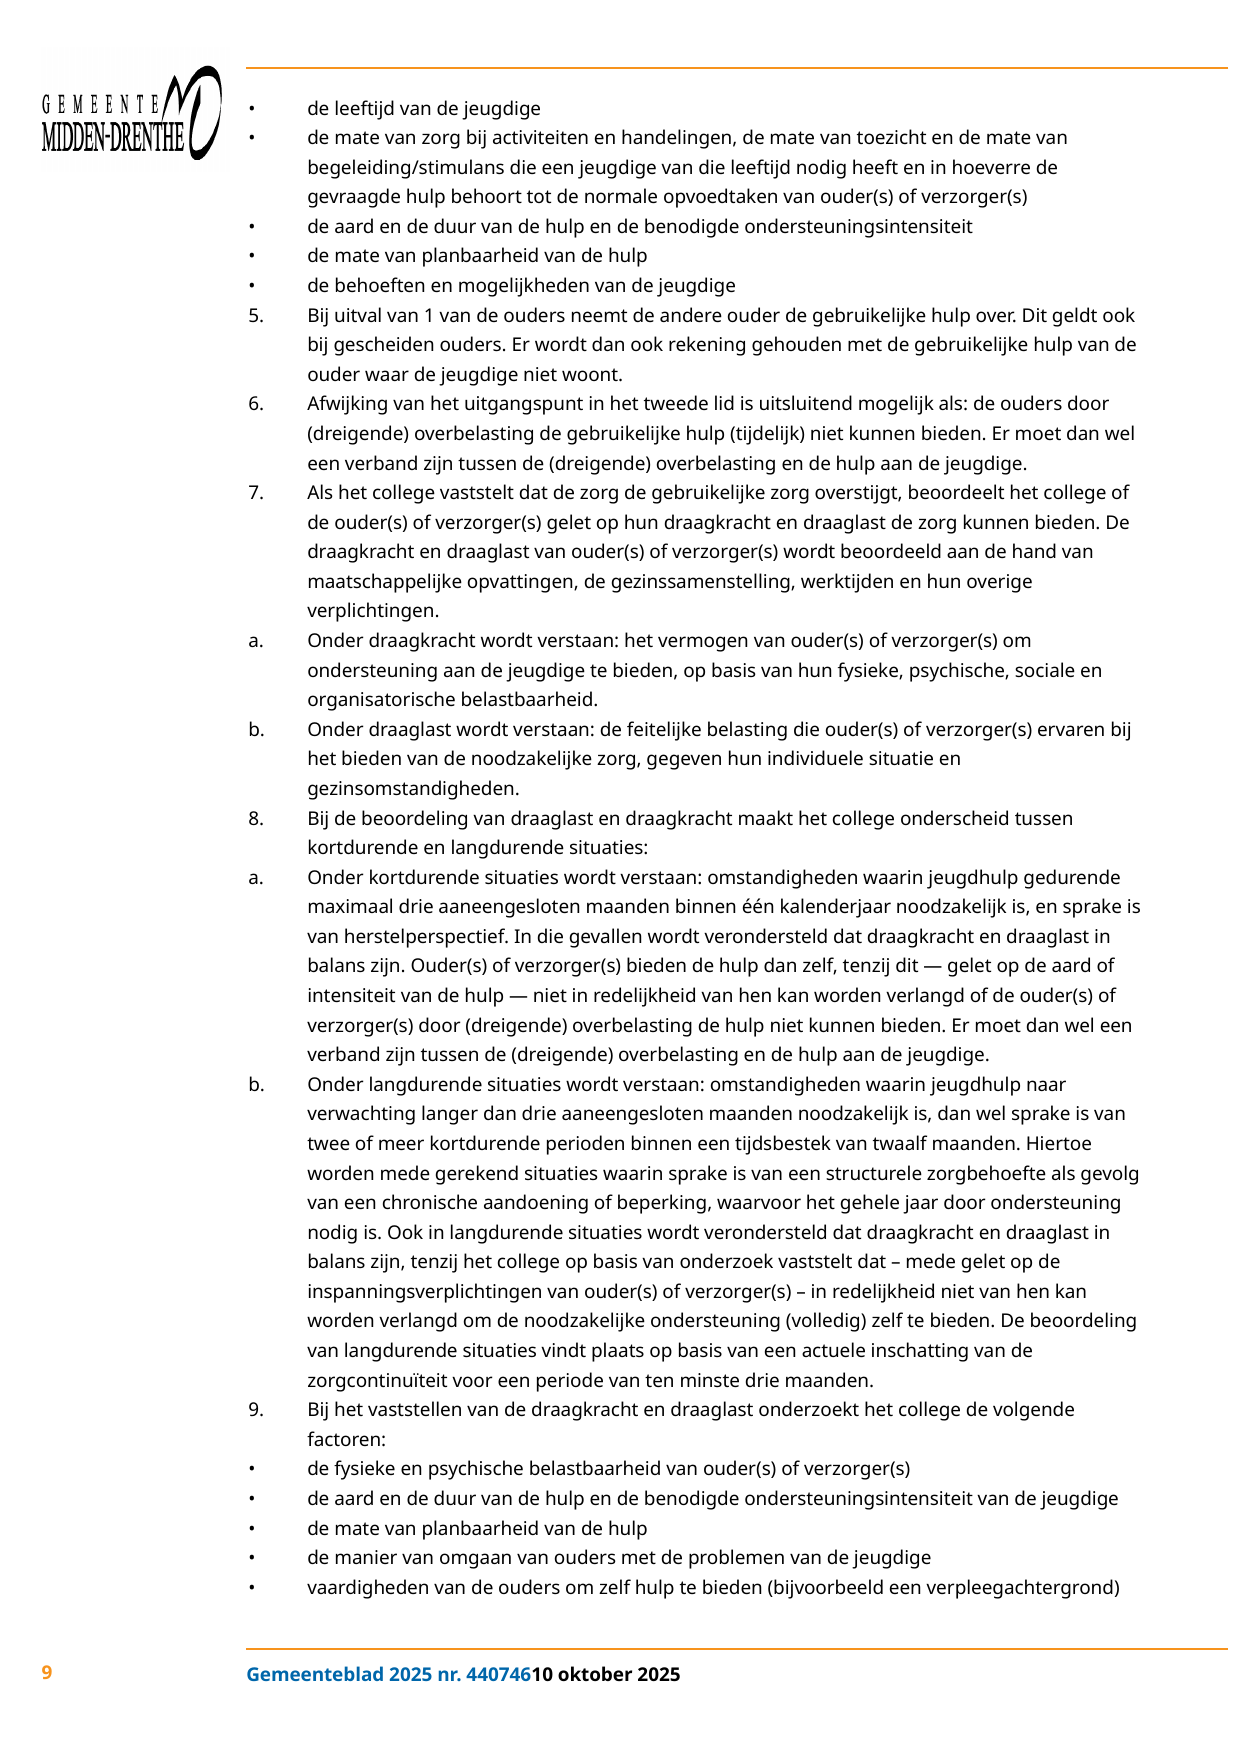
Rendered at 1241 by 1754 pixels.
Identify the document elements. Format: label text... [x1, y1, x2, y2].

list vaardigheden van de ouders om zelf hulp te bieden (bijvoorbeeld een verpleegachtergrond) [248, 1574, 1152, 1600]
list de mate van planbaarheid van de hulp [248, 1515, 1152, 1541]
list Onder draaglast wordt verstaan: de feitelijke belasting die ouder(s) of verzorger(s) ervaren bij het bieden van de noodzakelijke zorg, gegeven hun individuele situatie en gezinsomstandigheden. [248, 716, 1152, 801]
list de fysieke en psychische belastbaarheid van ouder(s) of verzorger(s) [248, 1456, 1152, 1481]
list de aard en de duur van de hulp en de benodigde ondersteuningsintensiteit [248, 213, 1152, 239]
list de aard en de duur van de hulp en de benodigde ondersteuningsintensiteit van de jeugdige [248, 1485, 1152, 1511]
list Bij uitval van 1 van de ouders neemt de andere ouder de gebruikelijke hulp over. Dit geldt ook bij gescheiden ouders. Er wordt dan ook rekening gehouden met de gebruikelijke hulp van de ouder waar de jeugdige niet woont. [248, 302, 1152, 387]
list Bij de beoordeling van draaglast en draagkracht maakt het college onderscheid tussen kortdurende en langdurende situaties: [248, 805, 1152, 860]
list de behoeften en mogelijkheden van de jeugdige [248, 272, 1152, 298]
list Bij het vaststellen van de draagkracht en draaglast onderzoekt het college de volgende factoren: [248, 1396, 1152, 1452]
list de mate van planbaarheid van de hulp [248, 243, 1152, 268]
picture [41, 47, 231, 172]
list Onder langdurende situaties wordt verstaan: omstandigheden waarin jeugdhulp naar verwachting langer dan drie aaneengesloten maanden noodzakelijk is, dan wel sprake is van twee of meer kortdurende perioden binnen een tijdsbestek van twaalf maanden. Hiertoe worden mede gerekend situaties waarin sprake is van een structurele zorgbehoefte als gevolg van een chronische aandoening of beperking, waarvoor het gehele jaar door ondersteuning nodig is. Ook in langdurende situaties wordt verondersteld dat draagkracht en draaglast in balans zijn, tenzij het college op basis van onderzoek vaststelt dat – mede gelet op de inspanningsverplichtingen van ouder(s) of verzorger(s) – in redelijkheid niet van hen kan worden verlangd om de noodzakelijke ondersteuning (volledig) zelf te bieden. De beoordeling van langdurende situaties vindt plaats op basis van een actuele inschatting van de zorgcontinuïteit voor een periode van ten minste drie maanden. [248, 1071, 1152, 1393]
list de manier van omgaan van ouders met de problemen van de jeugdige [248, 1544, 1152, 1570]
list Afwijking van het uitgangspunt in het tweede lid is uitsluitend mogelijk als: de ouders door (dreigende) overbelasting de gebruikelijke hulp (tijdelijk) niet kunnen bieden. Er moet dan wel een verband zijn tussen de (dreigende) overbelasting en de hulp aan de jeugdige. [248, 391, 1152, 476]
list de leeftijd van de jeugdige [248, 95, 1152, 121]
list Onder kortdurende situaties wordt verstaan: omstandigheden waarin jeugdhulp gedurende maximaal drie aaneengesloten maanden binnen één kalenderjaar noodzakelijk is, en sprake is van herstelperspectief. In die gevallen wordt verondersteld dat draagkracht en draaglast in balans zijn. Ouder(s) of verzorger(s) bieden de hulp dan zelf, tenzij dit — gelet op de aard of intensiteit van de hulp — niet in redelijkheid van hen kan worden verlangd of de ouder(s) of verzorger(s) door (dreigende) overbelasting de hulp niet kunnen bieden. Er moet dan wel een verband zijn tussen de (dreigende) overbelasting en de hulp aan de jeugdige. [248, 864, 1152, 1067]
list de mate van zorg bij activiteiten en handelingen, de mate van toezicht en de mate van begeleiding/stimulans die een jeugdige van die leeftijd nodig heeft en in hoeverre de gevraagde hulp behoort tot de normale opvoedtaken van ouder(s) of verzorger(s) [248, 124, 1152, 209]
list Als het college vaststelt dat de zorg de gebruikelijke zorg overstijgt, beoordeelt het college of de ouder(s) of verzorger(s) gelet op hun draagkracht en draaglast de zorg kunnen bieden. De draagkracht en draaglast van ouder(s) of verzorger(s) wordt beoordeeld aan de hand van maatschappelijke opvattingen, de gezinssamenstelling, werktijden en hun overige verplichtingen. [248, 479, 1152, 623]
list Onder draagkracht wordt verstaan: het vermogen van ouder(s) of verzorger(s) om ondersteuning aan de jeugdige te bieden, op basis van hun fysieke, psychische, sociale en organisatorische belastbaarheid. [248, 627, 1152, 712]
